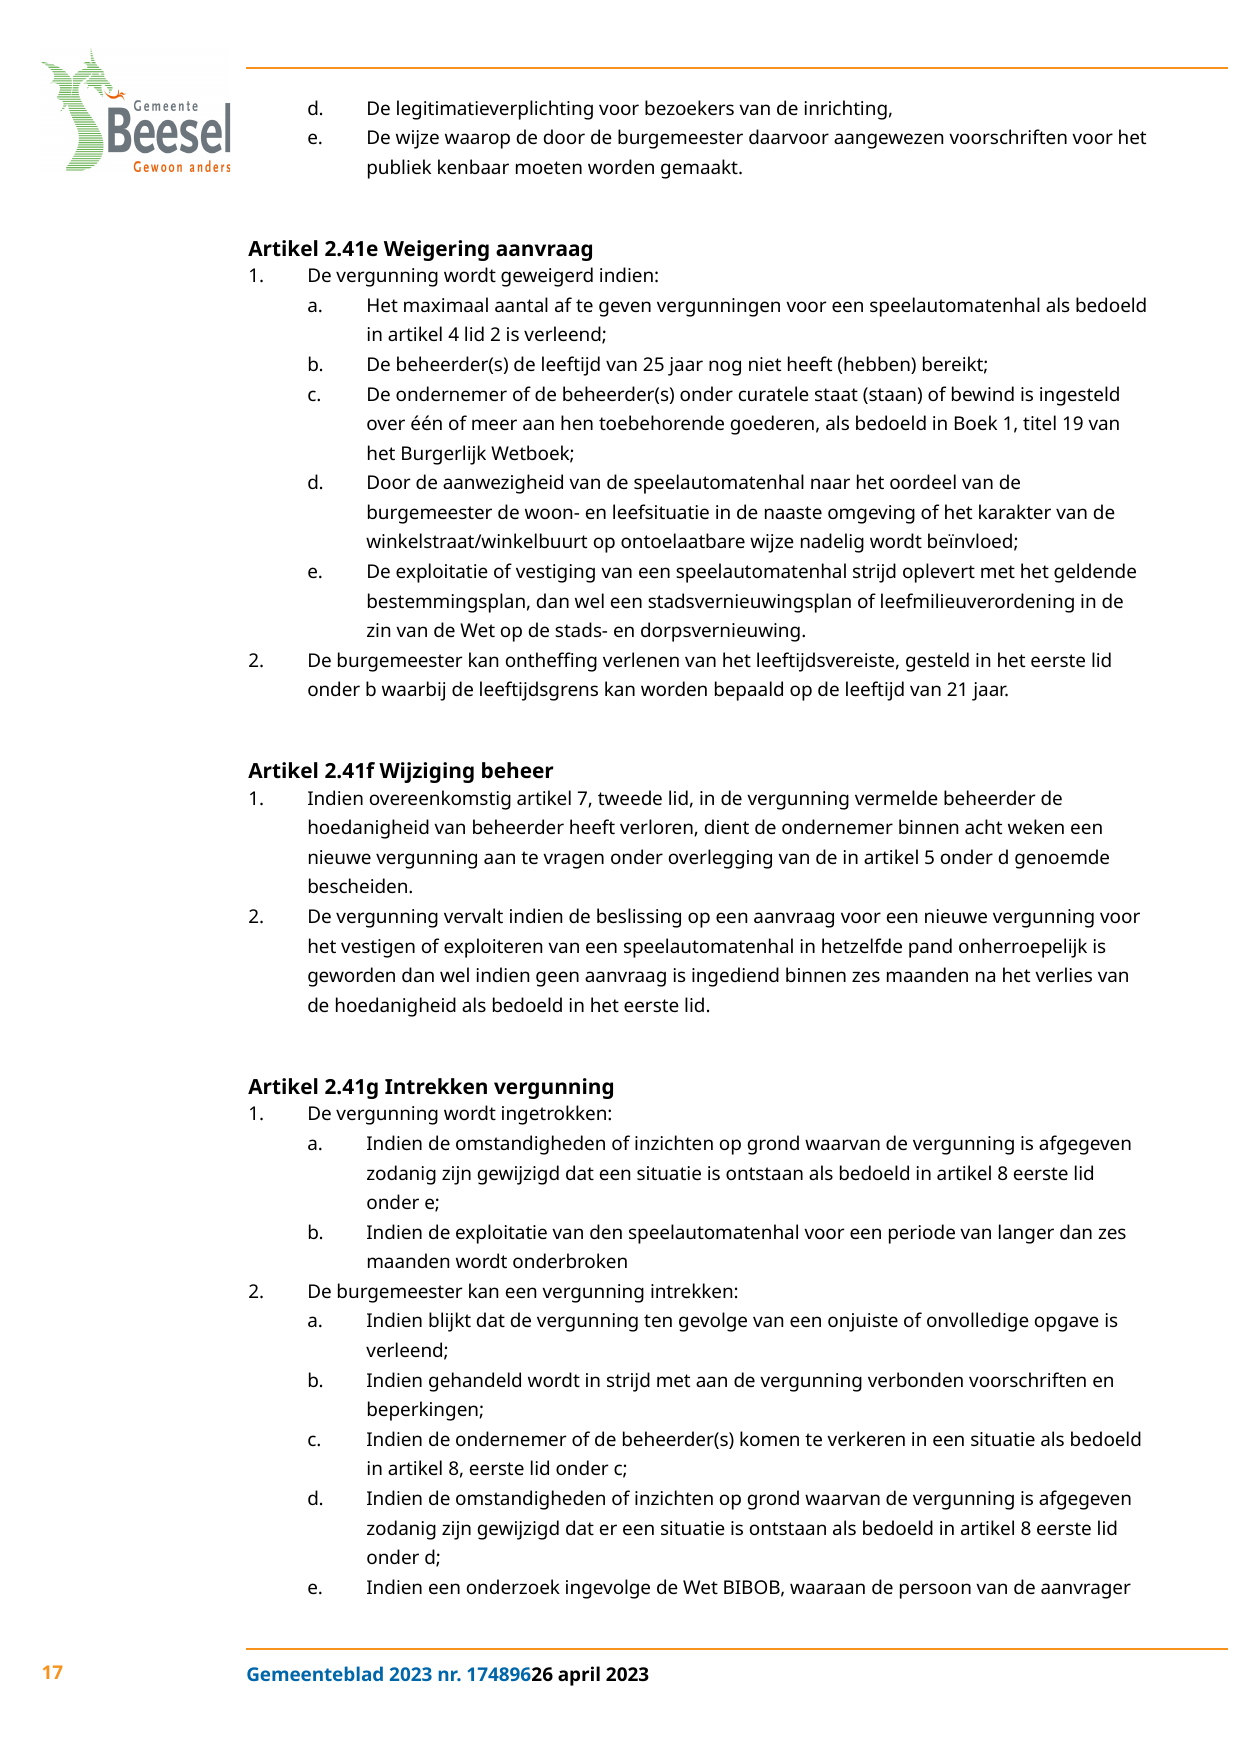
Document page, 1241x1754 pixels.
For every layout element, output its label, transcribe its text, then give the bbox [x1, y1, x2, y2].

list De burgemeester kan ontheffing verlenen van het leeftijdsvereiste, gesteld in het eerste lid onder b waarbij de leeftijdsgrens kan worden bepaald op de leeftijd van 21 jaar. [248, 647, 1152, 702]
list Indien de omstandigheden of inzichten op grond waarvan de vergunning is afgegeven zodanig zijn gewijzigd dat er een situatie is ontstaan als bedoeld in artikel 8 eerste lid onder d; [307, 1485, 1152, 1570]
list Indien gehandeld wordt in strijd met aan de vergunning verbonden voorschriften en beperkingen; [307, 1367, 1152, 1422]
text Artikel 2.41f Wijziging beheer [248, 757, 1152, 785]
list Indien overeenkomstig artikel 7, tweede lid, in de vergunning vermelde beheerder de hoedanigheid van beheerder heeft verloren, dient de ondernemer binnen acht weken een nieuwe vergunning aan te vragen onder overlegging van de in artikel 5 onder d genoemde bescheiden. [248, 785, 1152, 899]
list Indien een onderzoek ingevolge de Wet BIBOB, waaraan de persoon van de aanvrager [307, 1574, 1152, 1599]
list De burgemeester kan een vergunning intrekken: [248, 1278, 1152, 1304]
list De ondernemer of de beheerder(s) onder curatele staat (staan) of bewind is ingesteld over één of meer aan hen toebehorende goederen, als bedoeld in Boek 1, titel 19 van het Burgerlijk Wetboek; [307, 381, 1152, 466]
list De exploitatie of vestiging van een speelautomatenhal strijd oplevert met het geldende bestemmingsplan, dan wel een stadsvernieuwingsplan of leefmilieuverordening in de zin van de Wet op de stads- en dorpsvernieuwing. [307, 558, 1152, 643]
list Indien de omstandigheden of inzichten op grond waarvan de vergunning is afgegeven zodanig zijn gewijzigd dat een situatie is ontstaan als bedoeld in artikel 8 eerste lid onder e; [307, 1130, 1152, 1215]
text Artikel 2.41g Intrekken vergunning [248, 1072, 1152, 1101]
list De vergunning wordt ingetrokken: [248, 1101, 1152, 1126]
list De wijze waarop de door de burgemeester daarvoor aangewezen voorschriften voor het publiek kenbaar moeten worden gemaakt. [307, 124, 1152, 180]
picture [41, 47, 231, 172]
list Indien de exploitatie van den speelautomatenhal voor een periode van langer dan zes maanden wordt onderbroken [307, 1219, 1152, 1274]
list Het maximaal aantal af te geven vergunningen voor een speelautomatenhal als bedoeld in artikel 4 lid 2 is verleend; [307, 292, 1152, 347]
list De legitimatieverplichting voor bezoekers van de inrichting, [307, 95, 1152, 121]
list De beheerder(s) de leeftijd van 25 jaar nog niet heeft (hebben) bereikt; [307, 351, 1152, 377]
list De vergunning wordt geweigerd indien: [248, 262, 1152, 288]
list Indien de ondernemer of de beheerder(s) komen te verkeren in een situatie als bedoeld in artikel 8, eerste lid onder c; [307, 1426, 1152, 1481]
list Indien blijkt dat de vergunning ten gevolge van een onjuiste of onvolledige opgave is verleend; [307, 1308, 1152, 1363]
list De vergunning vervalt indien de beslissing op een aanvraag voor een nieuwe vergunning voor het vestigen of exploiteren van een speelautomatenhal in hetzelfde pand onherroepelijk is geworden dan wel indien geen aanvraag is ingediend binnen zes maanden na het verlies van de hoedanigheid als bedoeld in het eerste lid. [248, 903, 1152, 1018]
text Artikel 2.41e Weigering aanvraag [248, 234, 1152, 262]
list Door de aanwezigheid van de speelautomatenhal naar het oordeel van de burgemeester de woon- en leefsituatie in de naaste omgeving of het karakter van de winkelstraat/winkelbuurt op ontoelaatbare wijze nadelig wordt beïnvloed; [307, 469, 1152, 554]
